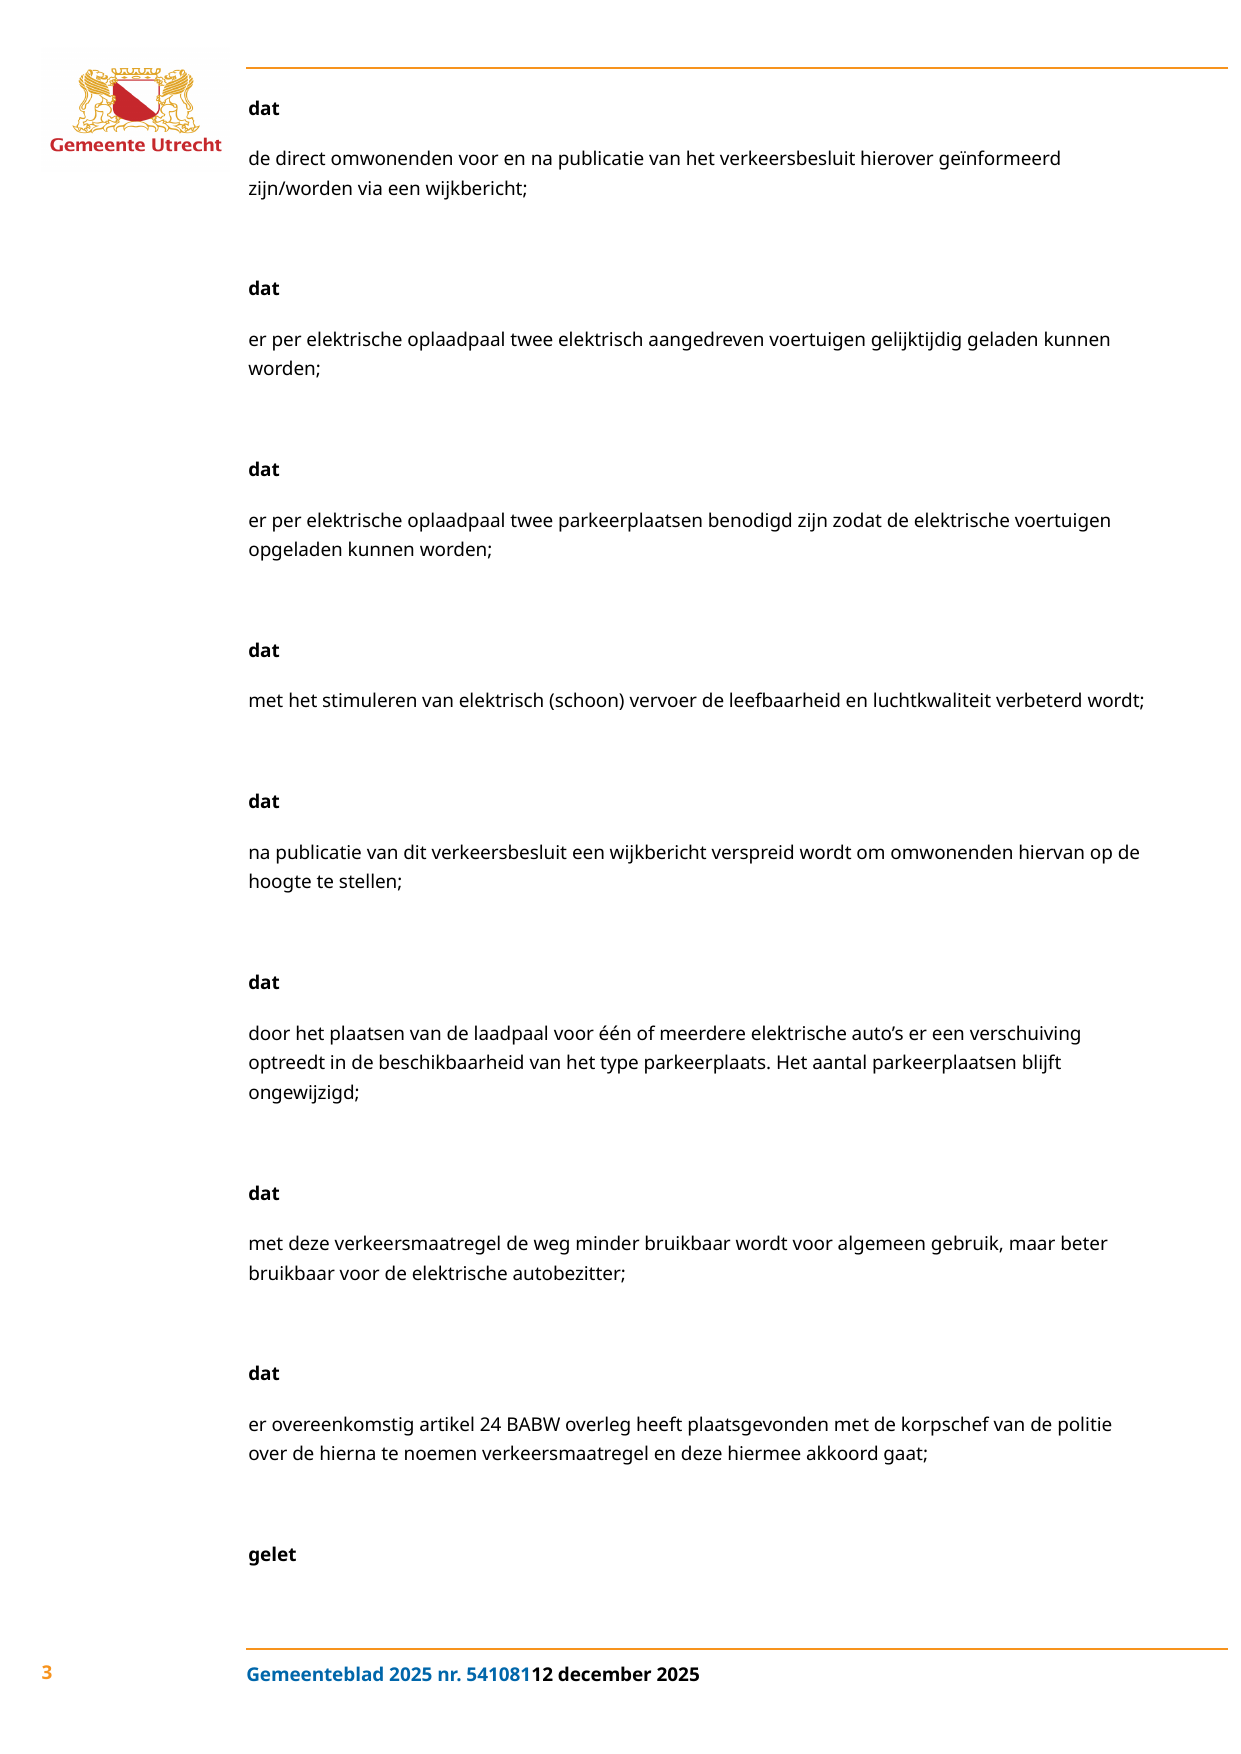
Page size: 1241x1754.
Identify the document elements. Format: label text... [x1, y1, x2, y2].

picture [41, 47, 231, 172]
text dat [248, 456, 1152, 482]
text er per elektrische oplaadpaal twee parkeerplaatsen benodigd zijn zodat de elektrische voertuigen opgeladen kunnen worden; [248, 507, 1152, 562]
text dat [248, 637, 1152, 663]
text dat [248, 95, 1152, 121]
text dat [248, 969, 1152, 995]
text dat [248, 276, 1152, 301]
text gelet [248, 1541, 1152, 1567]
text er overeenkomstig artikel 24 BABW overleg heeft plaatsgevonden met de korpschef van de politie over de hierna te noemen verkeersmaatregel en deze hiermee akkoord gaat; [248, 1411, 1152, 1466]
text dat [248, 788, 1152, 814]
text er per elektrische oplaadpaal twee elektrisch aangedreven voertuigen gelijktijdig geladen kunnen worden; [248, 326, 1152, 381]
text dat [248, 1180, 1152, 1206]
text door het plaatsen van de laadpaal voor één of meerdere elektrische auto’s er een verschuiving optreedt in de beschikbaarheid van het type parkeerplaats. Het aantal parkeerplaatsen blijft ongewijzigd; [248, 1020, 1152, 1105]
text na publicatie van dit verkeersbesluit een wijkbericht verspreid wordt om omwonenden hiervan op de hoogte te stellen; [248, 839, 1152, 894]
text met het stimuleren van elektrisch (schoon) vervoer de leefbaarheid en luchtkwaliteit verbeterd wordt; [248, 688, 1152, 713]
text de direct omwonenden voor en na publicatie van het verkeersbesluit hierover geïnformeerd zijn/worden via een wijkbericht; [248, 145, 1152, 201]
text dat [248, 1361, 1152, 1386]
text met deze verkeersmaatregel de weg minder bruikbaar wordt voor algemeen gebruik, maar beter bruikbaar voor de elektrische autobezitter; [248, 1230, 1152, 1286]
